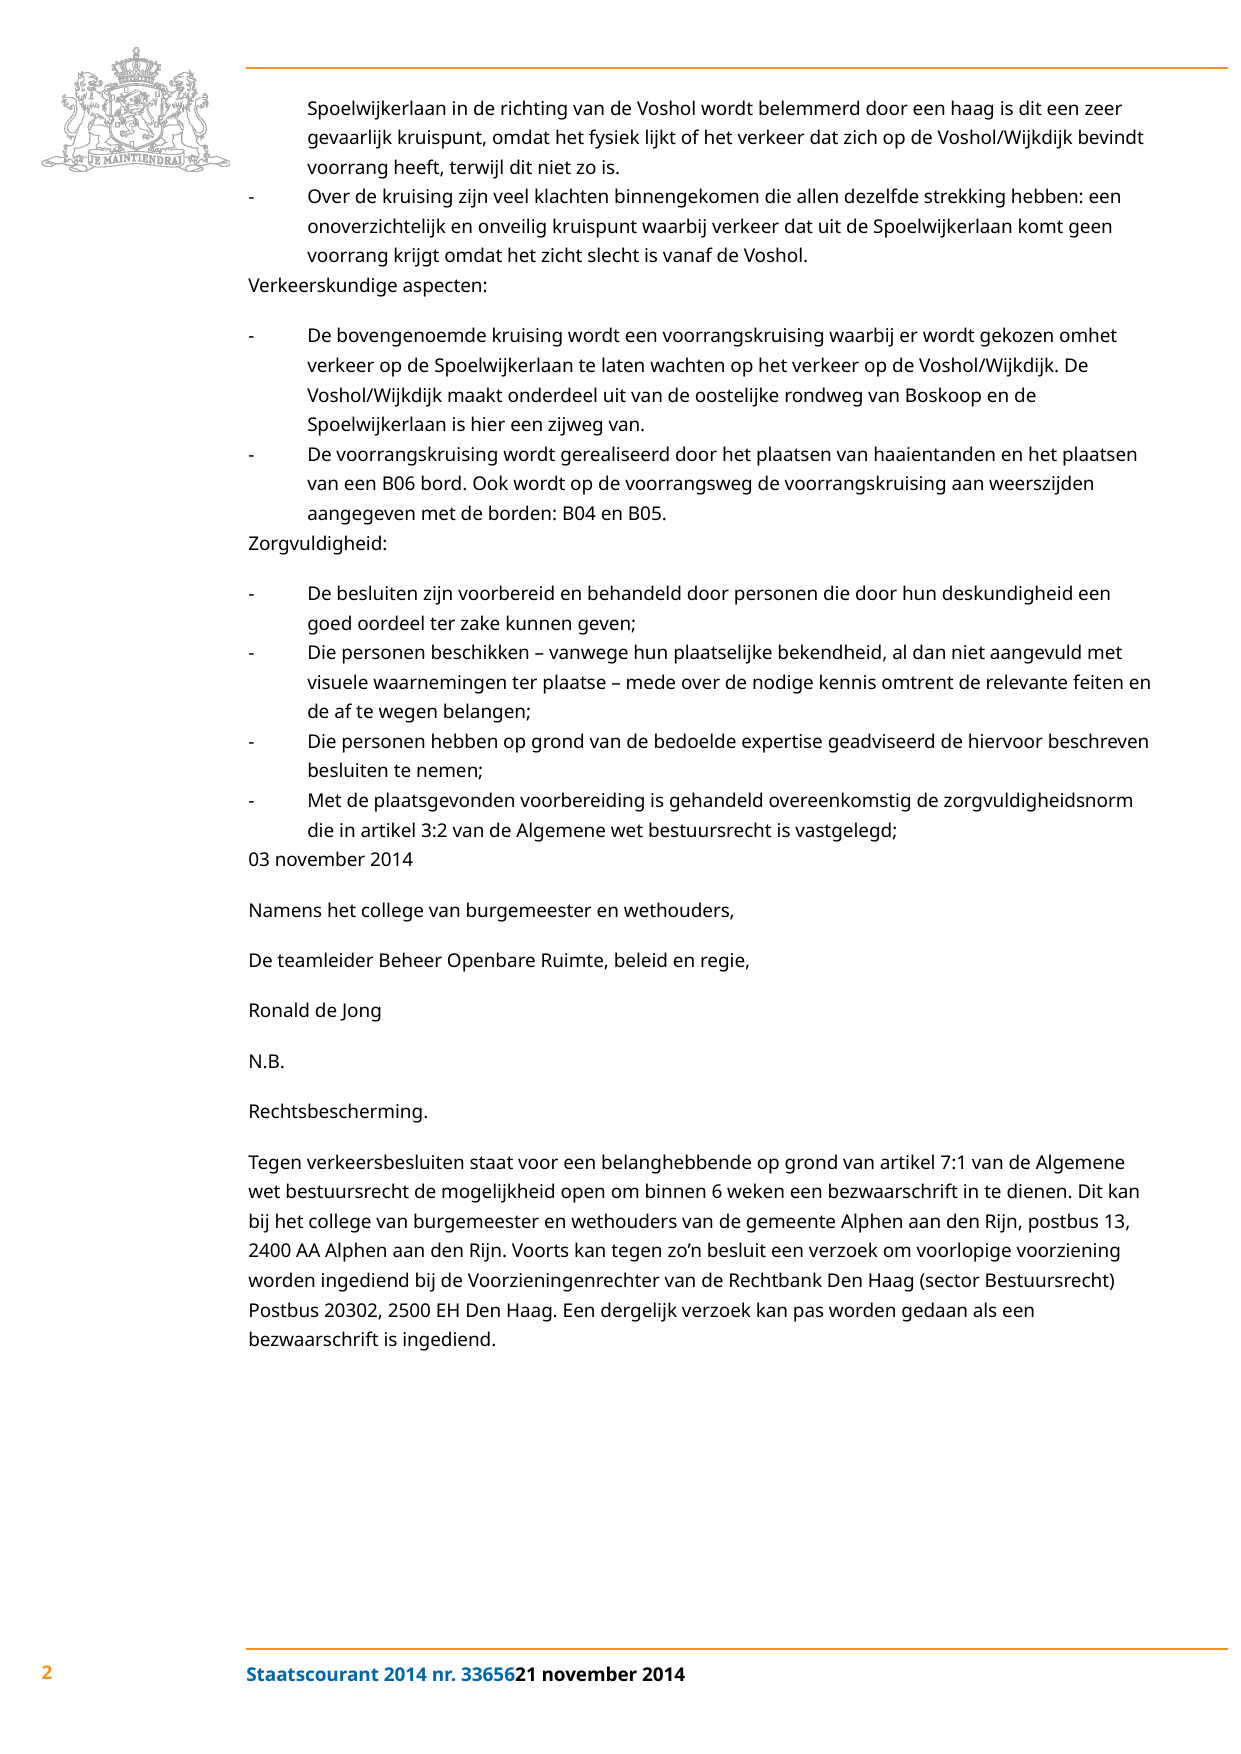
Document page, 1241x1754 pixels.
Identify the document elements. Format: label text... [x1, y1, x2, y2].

text Zorgvuldigheid: [248, 530, 1152, 556]
text Tegen verkeersbesluiten staat voor een belanghebbende op grond van artikel 7:1 van de Algemene wet bestuursrecht de mogelijkheid open om binnen 6 weken een bezwaarschrift in te dienen. Dit kan bij het college van burgemeester en wethouders van de gemeente Alphen aan den Rijn, postbus 13, 2400 AA Alphen aan den Rijn. Voorts kan tegen zo’n besluit een verzoek om voorlopige voorziening worden ingediend bij de Voorzieningenrechter van de Rechtbank Den Haag (sector Bestuursrecht) Postbus 20302, 2500 EH Den Haag. Een dergelijk verzoek kan pas worden gedaan als een bezwaarschrift is ingediend. [248, 1149, 1152, 1352]
list Over de kruising zijn veel klachten binnengekomen die allen dezelfde strekking hebben: een onoverzichtelijk en onveilig kruispunt waarbij verkeer dat uit de Spoelwijkerlaan komt geen voorrang krijgt omdat het zicht slecht is vanaf de Voshol. [248, 183, 1152, 268]
text Rechtsbescherming. [248, 1098, 1152, 1124]
text 03 november 2014 [248, 846, 1152, 872]
text Verkeerskundige aspecten: [248, 272, 1152, 298]
list De bovengenoemde kruising wordt een voorrangskruising waarbij er wordt gekozen omhet verkeer op de Spoelwijkerlaan te laten wachten op het verkeer op de Voshol/Wijkdijk. De Voshol/Wijkdijk maakt onderdeel uit van de oostelijke rondweg van Boskoop en de Spoelwijkerlaan is hier een zijweg van. [248, 323, 1152, 437]
picture [41, 47, 231, 172]
list De besluiten zijn voorbereid en behandeld door personen die door hun deskundigheid een goed oordeel ter zake kunnen geven; [248, 580, 1152, 636]
text Ronald de Jong [248, 998, 1152, 1023]
list Die personen hebben op grond van de bedoelde expertise geadviseerd de hiervoor beschreven besluiten te nemen; [248, 728, 1152, 783]
list De voorrangskruising wordt gerealiseerd door het plaatsen van haaientanden en het plaatsen van een B06 bord. Ook wordt op de voorrangsweg de voorrangskruising aan weerszijden aangegeven met de borden: B04 en B05. [248, 441, 1152, 526]
text Namens het college van burgemeester en wethouders, [248, 897, 1152, 923]
text N.B. [248, 1048, 1152, 1074]
list Met de plaatsgevonden voorbereiding is gehandeld overeenkomstig de zorgvuldigheidsnorm die in artikel 3:2 van de Algemene wet bestuursrecht is vastgelegd; [248, 787, 1152, 843]
text De teamleider Beheer Openbare Ruimte, beleid en regie, [248, 947, 1152, 973]
list Die personen beschikken – vanwege hun plaatselijke bekendheid, al dan niet aangevuld met visuele waarnemingen ter plaatse – mede over de nodige kennis omtrent de relevante feiten en de af te wegen belangen; [248, 639, 1152, 724]
list Spoelwijkerlaan in de richting van de Voshol wordt belemmerd door een haag is dit een zeer gevaarlijk kruispunt, omdat het fysiek lijkt of het verkeer dat zich op de Voshol/Wijkdijk bevindt voorrang heeft, terwijl dit niet zo is. [248, 95, 1152, 180]
